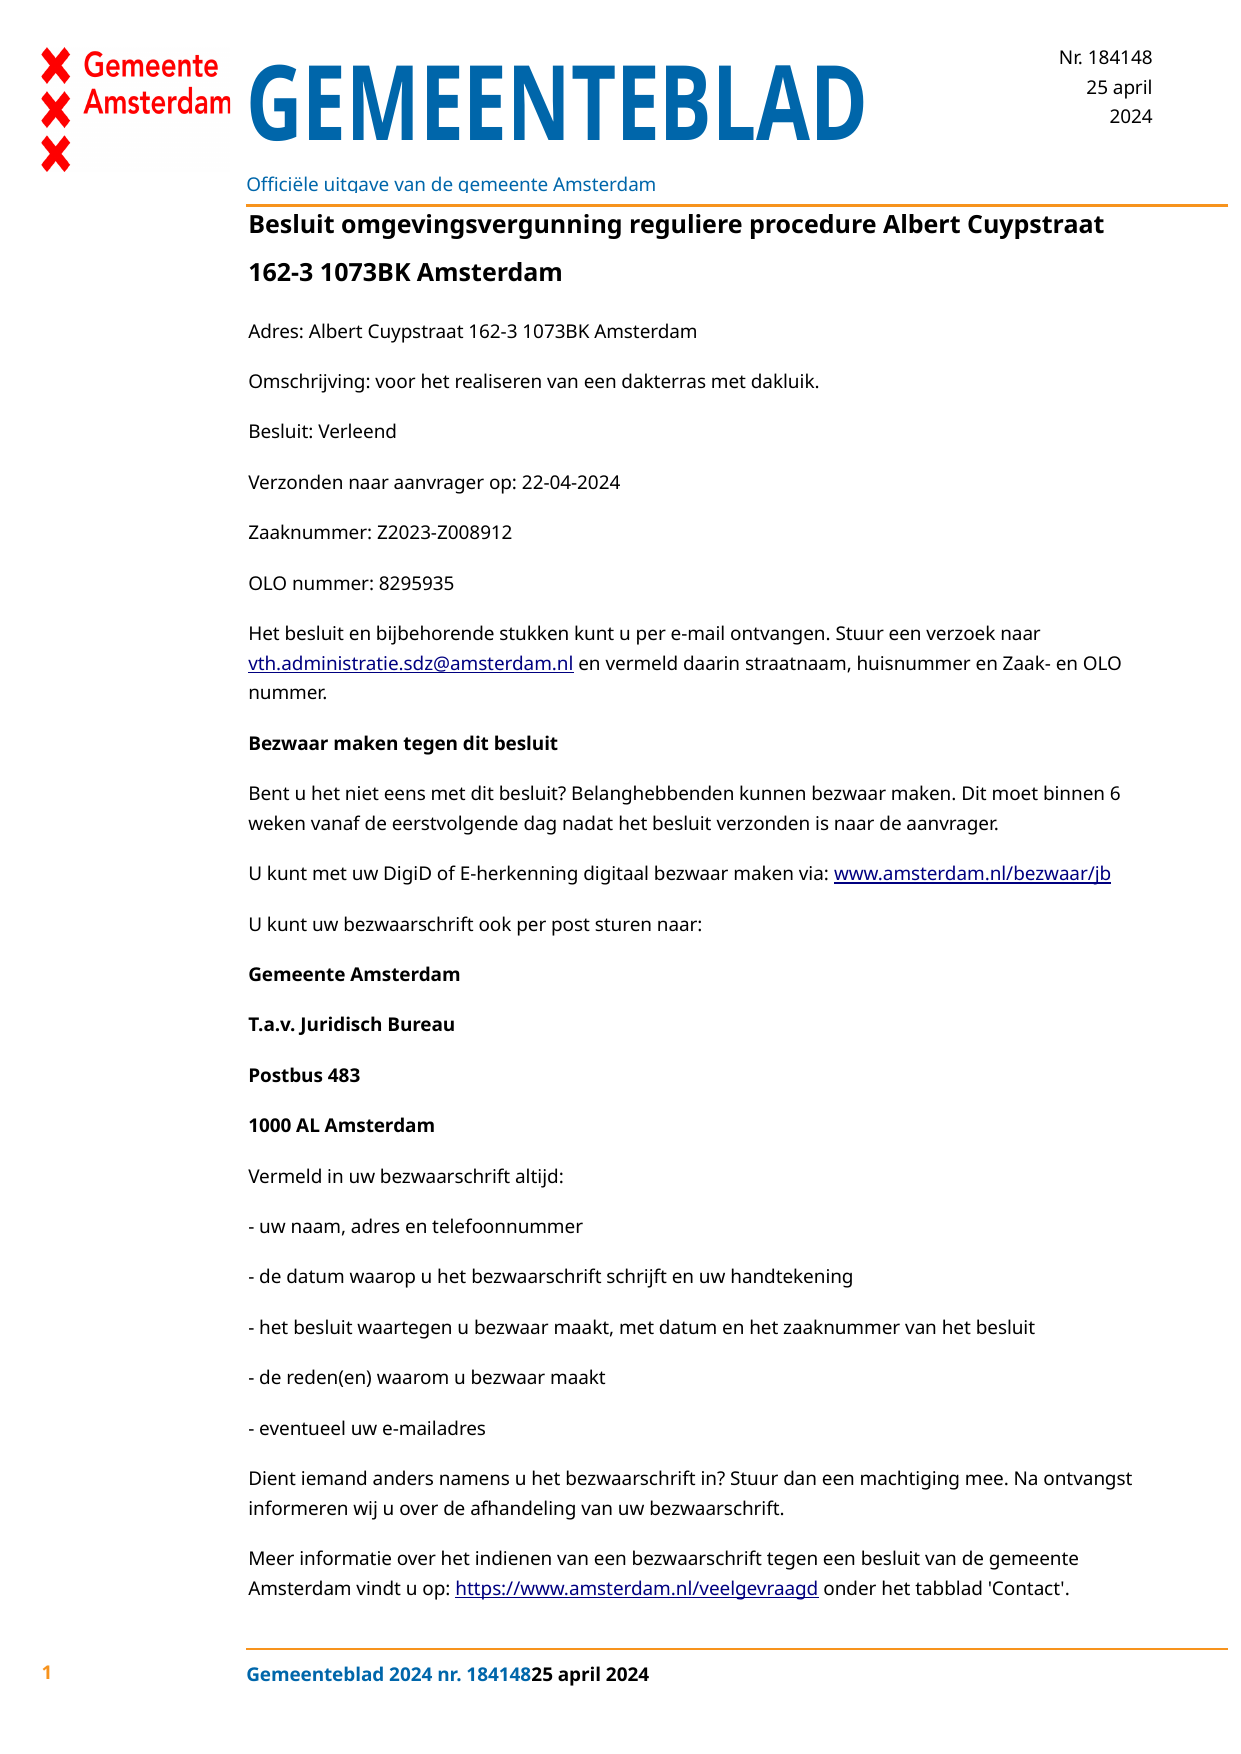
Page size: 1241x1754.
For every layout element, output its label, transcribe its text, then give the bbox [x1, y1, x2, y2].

text U kunt uw bezwaarschrift ook per post sturen naar: [248, 911, 1152, 937]
text Adres: Albert Cuypstraat 162-3 1073BK Amsterdam [248, 318, 1152, 344]
text Het besluit en bijbehorende stukken kunt u per e-mail ontvangen. Stuur een verzoek naar vth.administratie.sdz@amsterdam.nl en vermeld daarin straatnaam, huisnummer en Zaak- en OLO nummer. [248, 620, 1152, 705]
picture [41, 47, 231, 172]
text U kunt met uw DigiD of E-herkenning digitaal bezwaar maken via: www.amsterdam.nl/bezwaar/jb [248, 860, 1152, 886]
text - eventueel uw e-mailadres [248, 1415, 1152, 1441]
text Omschrijving: voor het realiseren van een dakterras met dakluik. [248, 368, 1152, 394]
text Verzonden naar aanvrager op: 22-04-2024 [248, 469, 1152, 495]
text Meer informatie over het indienen van een bezwaarschrift tegen een besluit van de gemeente Amsterdam vindt u op: https://www.amsterdam.nl/veelgevraagd onder het tabblad 'Contact'. [248, 1545, 1152, 1601]
text OLO nummer: 8295935 [248, 570, 1152, 596]
text Besluit: Verleend [248, 419, 1152, 444]
text Zaaknummer: Z2023-Z008912 [248, 519, 1152, 545]
text 1000 AL Amsterdam [248, 1112, 1152, 1138]
text Bezwaar maken tegen dit besluit [248, 730, 1152, 756]
text - het besluit waartegen u bezwaar maakt, met datum en het zaaknummer van het besluit [248, 1314, 1152, 1340]
text Dient iemand anders namens u het bezwaarschrift in? Stuur dan een machtiging mee. Na ontvangst informeren wij u over de afhandeling van uw bezwaarschrift. [248, 1465, 1152, 1521]
text Postbus 483 [248, 1062, 1152, 1088]
text - uw naam, adres en telefoonnummer [248, 1213, 1152, 1239]
text Vermeld in uw bezwaarschrift altijd: [248, 1163, 1152, 1189]
text Bent u het niet eens met dit besluit? Belanghebbenden kunnen bezwaar maken. Dit moet binnen 6 weken vanaf de eerstvolgende dag nadat het besluit verzonden is naar de aanvrager. [248, 780, 1152, 836]
text T.a.v. Juridisch Bureau [248, 1012, 1152, 1037]
text Gemeente Amsterdam [248, 961, 1152, 987]
text - de datum waarop u het bezwaarschrift schrijft en uw handtekening [248, 1264, 1152, 1289]
text Besluit omgevingsvergunning reguliere procedure Albert Cuypstraat 162-3 1073BK Amsterdam [248, 207, 1152, 288]
text - de reden(en) waarom u bezwaar maakt [248, 1364, 1152, 1390]
